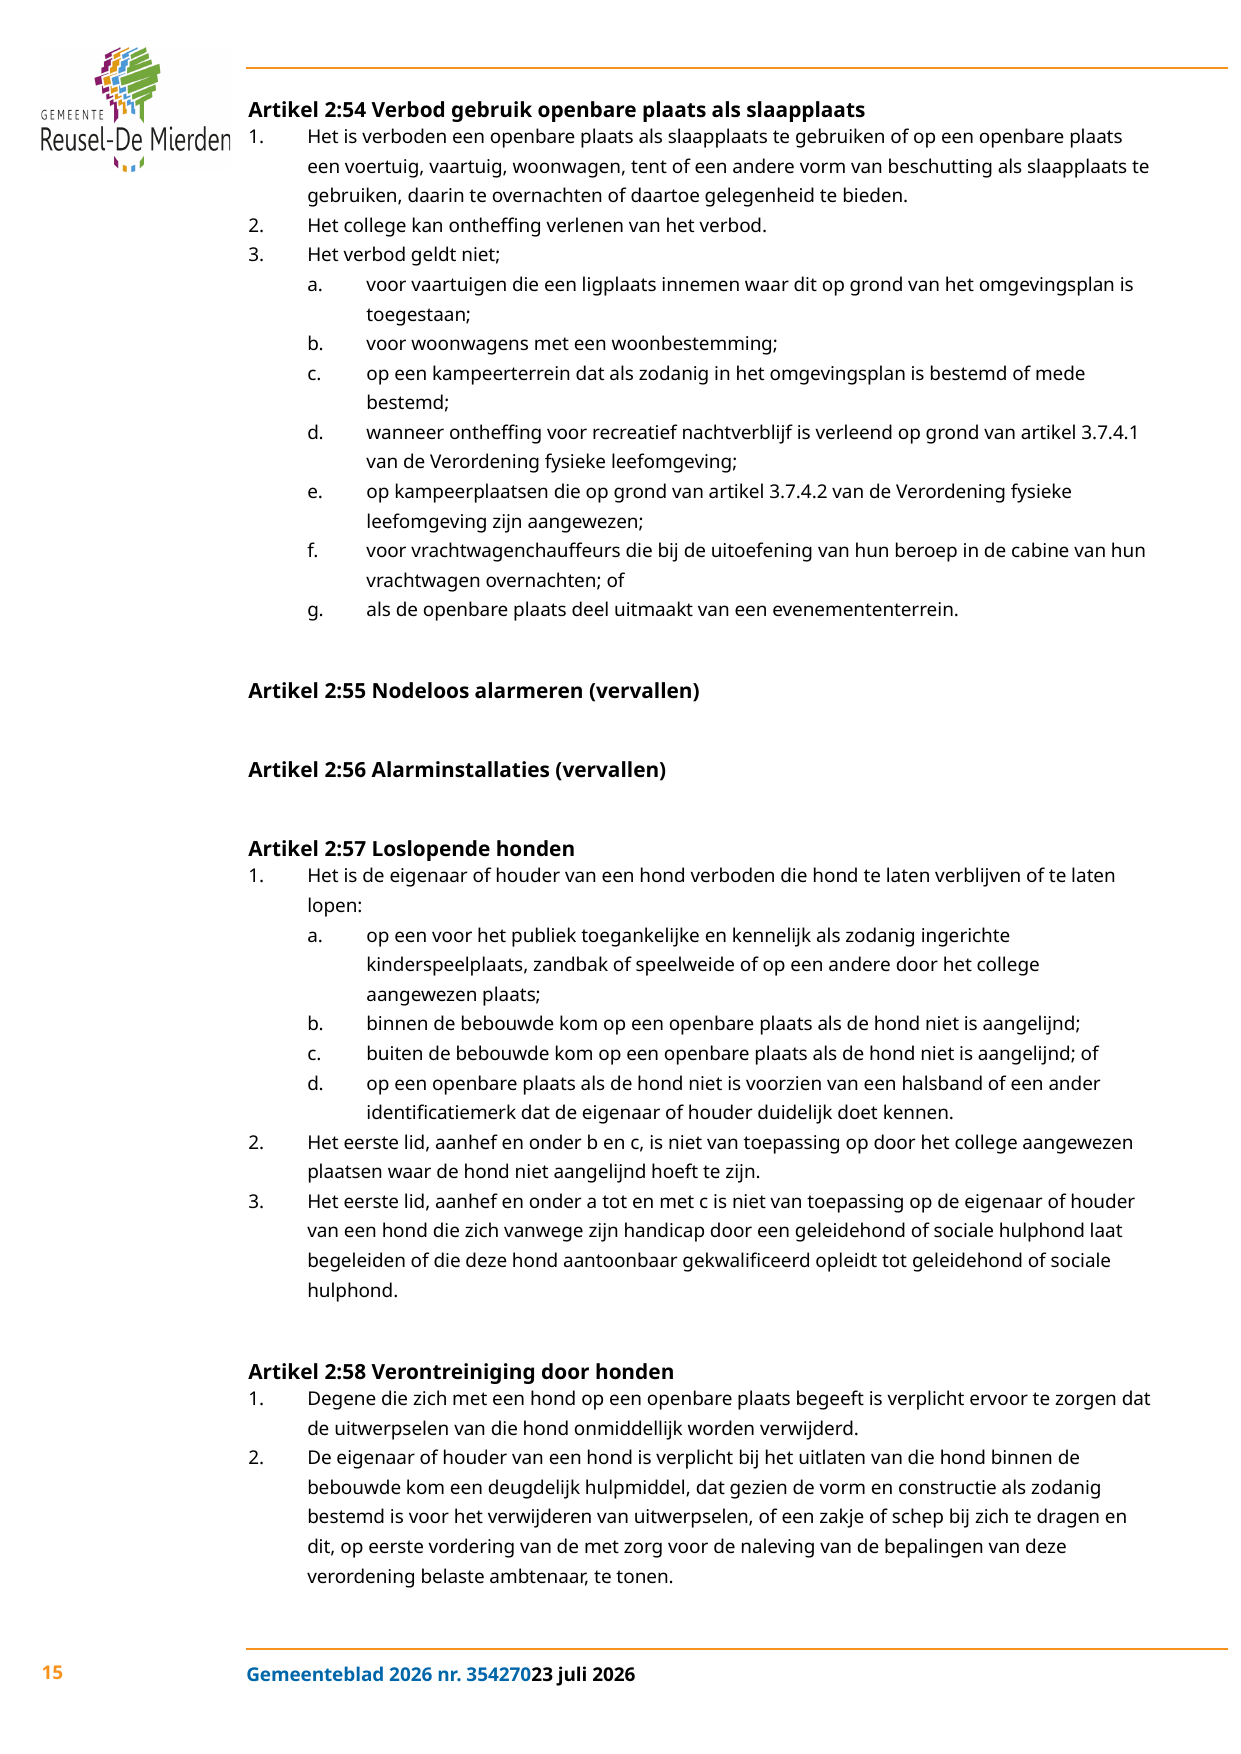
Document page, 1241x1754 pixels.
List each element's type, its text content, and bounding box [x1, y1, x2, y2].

list op kampeerplaatsen die op grond van artikel 3.7.4.2 van de Verordening fysieke leefomgeving zijn aangewezen; [307, 478, 1152, 533]
text Artikel 2:58 Verontreiniging door honden [248, 1357, 1152, 1385]
text Artikel 2:57 Loslopende honden [248, 834, 1152, 863]
list Het verbod geldt niet; [248, 242, 1152, 267]
list Het eerste lid, aanhef en onder a tot en met c is niet van toepassing op de eigenaar of houder van een hond die zich vanwege zijn handicap door een geleidehond of sociale hulphond laat begeleiden of die deze hond aantoonbaar gekwalificeerd opleidt tot geleidehond of sociale hulphond. [248, 1188, 1152, 1303]
list buiten de bebouwde kom op een openbare plaats als de hond niet is aangelijnd; of [307, 1040, 1152, 1066]
list op een kampeerterrein dat als zodanig in het omgevingsplan is bestemd of mede bestemd; [307, 360, 1152, 415]
text Artikel 2:54 Verbod gebruik openbare plaats als slaapplaats [248, 95, 1152, 123]
list op een voor het publiek toegankelijke en kennelijk als zodanig ingerichte kinderspeelplaats, zandbak of speelweide of op een andere door het college aangewezen plaats; [307, 922, 1152, 1007]
list Het is de eigenaar of houder van een hond verboden die hond te laten verblijven of te laten lopen: [248, 863, 1152, 918]
picture [41, 47, 231, 172]
list als de openbare plaats deel uitmaakt van een evenemententerrein. [307, 597, 1152, 622]
list voor vaartuigen die een ligplaats innemen waar dit op grond van het omgevingsplan is toegestaan; [307, 271, 1152, 326]
list Het eerste lid, aanhef en onder b en c, is niet van toepassing op door het college aangewezen plaatsen waar de hond niet aangelijnd hoeft te zijn. [248, 1129, 1152, 1184]
list Het college kan ontheffing verlenen van het verbod. [248, 212, 1152, 238]
list voor vrachtwagenchauffeurs die bij de uitoefening van hun beroep in de cabine van hun vrachtwagen overnachten; of [307, 537, 1152, 593]
list voor woonwagens met een woonbestemming; [307, 330, 1152, 356]
list wanneer ontheffing voor recreatief nachtverblijf is verleend op grond van artikel 3.7.4.1 van de Verordening fysieke leefomgeving; [307, 419, 1152, 474]
text Artikel 2:56 Alarminstallaties (vervallen) [248, 755, 1152, 784]
list op een openbare plaats als de hond niet is voorzien van een halsband of een ander identificatiemerk dat de eigenaar of houder duidelijk doet kennen. [307, 1070, 1152, 1125]
list Degene die zich met een hond op een openbare plaats begeeft is verplicht ervoor te zorgen dat de uitwerpselen van die hond onmiddellijk worden verwijderd. [248, 1385, 1152, 1441]
text Artikel 2:55 Nodeloos alarmeren (vervallen) [248, 677, 1152, 705]
list De eigenaar of houder van een hond is verplicht bij het uitlaten van die hond binnen de bebouwde kom een deugdelijk hulpmiddel, dat gezien de vorm en constructie als zodanig bestemd is voor het verwijderen van uitwerpselen, of een zakje of schep bij zich te dragen en dit, op eerste vordering van de met zorg voor de naleving van de bepalingen van deze verordening belaste ambtenaar, te tonen. [248, 1444, 1152, 1588]
list Het is verboden een openbare plaats als slaapplaats te gebruiken of op een openbare plaats een voertuig, vaartuig, woonwagen, tent of een andere vorm van beschutting als slaapplaats te gebruiken, daarin te overnachten of daartoe gelegenheid te bieden. [248, 123, 1152, 208]
list binnen de bebouwde kom op een openbare plaats als de hond niet is aangelijnd; [307, 1011, 1152, 1036]
